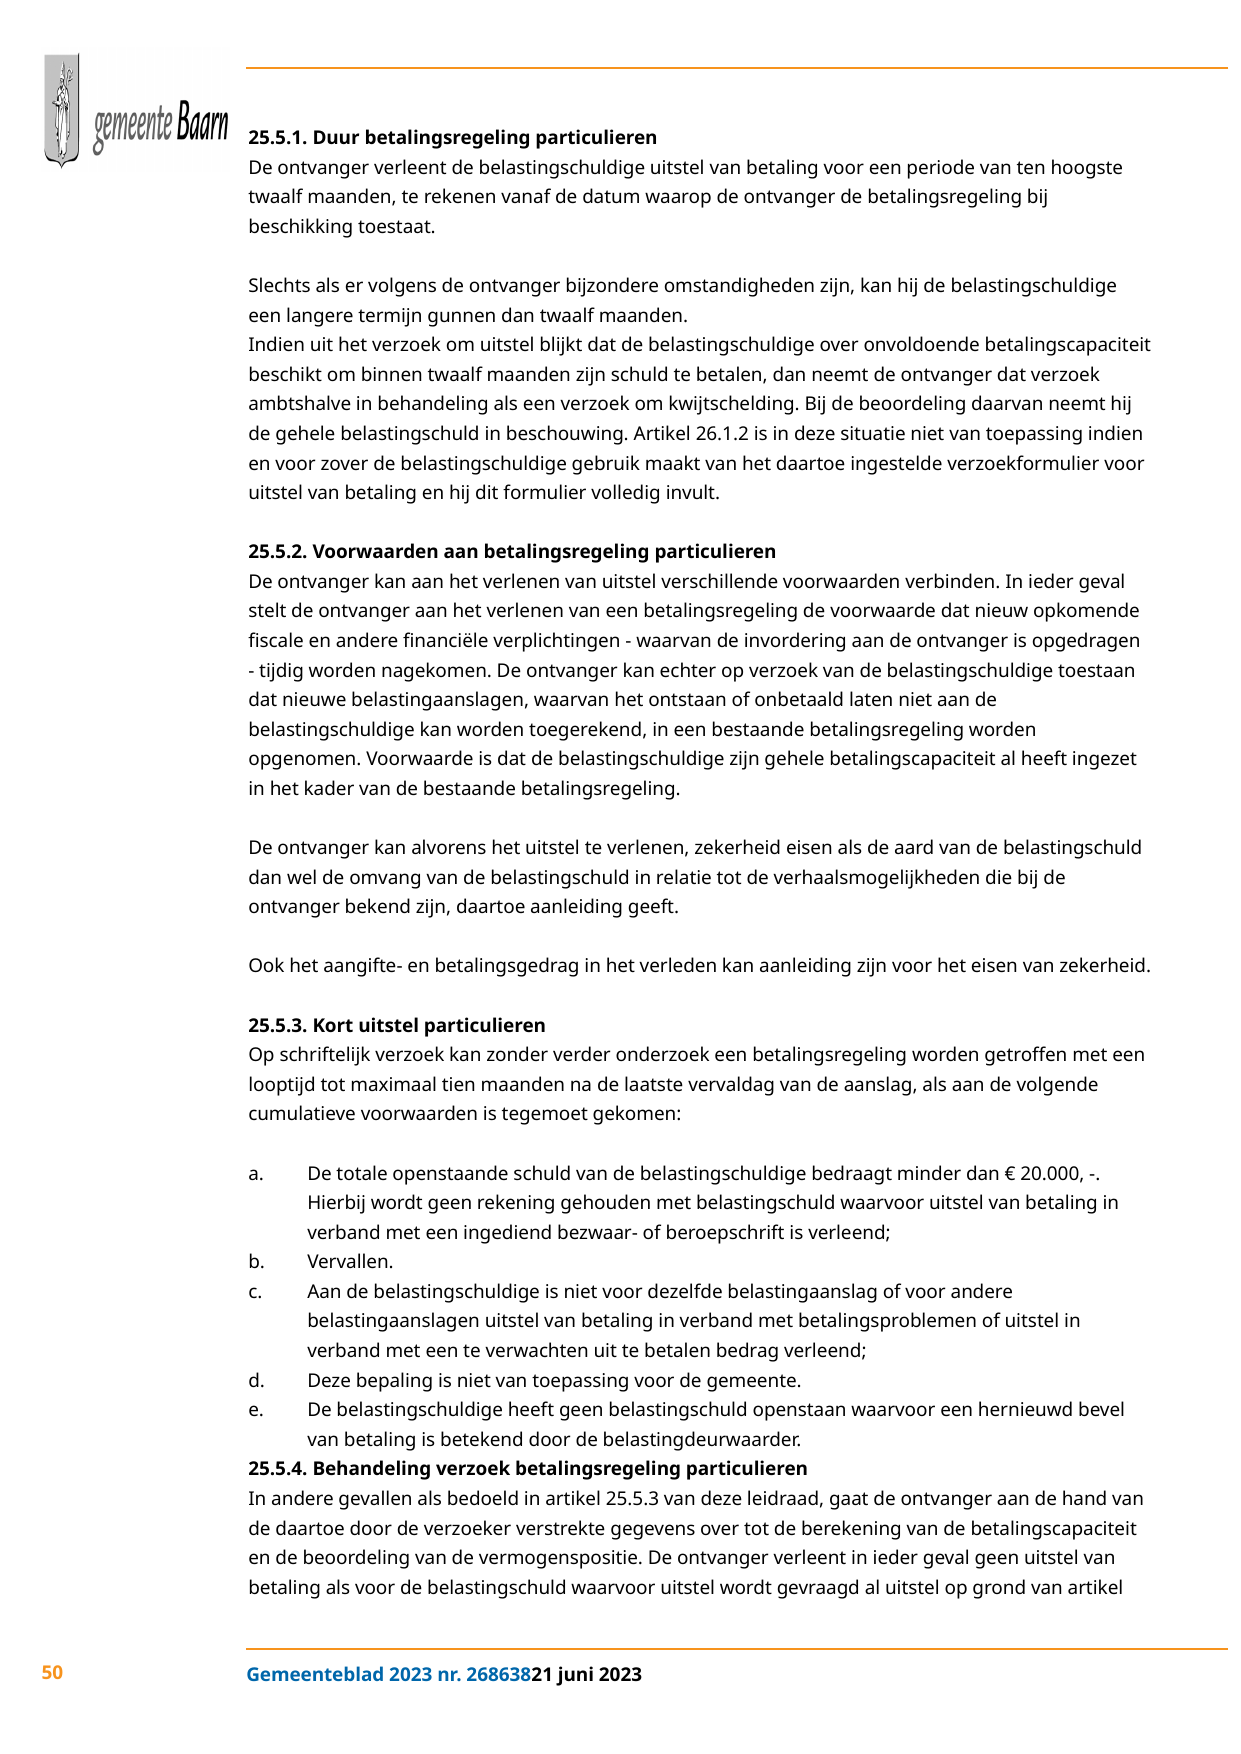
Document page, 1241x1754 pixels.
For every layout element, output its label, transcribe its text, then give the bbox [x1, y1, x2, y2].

list Aan de belastingschuldige is niet voor dezelfde belastingaanslag of voor andere belastingaanslagen uitstel van betaling in verband met betalingsproblemen of uitstel in verband met een te verwachten uit te betalen bedrag verleend; [248, 1278, 1152, 1363]
list Vervallen. [248, 1248, 1152, 1274]
text Indien uit het verzoek om uitstel blijkt dat de belastingschuldige over onvoldoende betalingscapaciteit beschikt om binnen twaalf maanden zijn schuld te betalen, dan neemt de ontvanger dat verzoek ambtshalve in behandeling als een verzoek om kwijtschelding. Bij de beoordeling daarvan neemt hij de gehele belastingschuld in beschouwing. Artikel 26.1.2 is in deze situatie niet van toepassing indien en voor zover de belastingschuldige gebruik maakt van het daartoe ingestelde verzoekformulier voor uitstel van betaling en hij dit formulier volledig invult. [248, 331, 1152, 505]
text In andere gevallen als bedoeld in artikel 25.5.3 van deze leidraad, gaat de ontvanger aan de hand van de daartoe door de verzoeker verstrekte gegevens over tot de berekening van de betalingscapaciteit en de beoordeling van de vermogenspositie. De ontvanger verleent in ieder geval geen uitstel van betaling als voor de belastingschuld waarvoor uitstel wordt gevraagd al uitstel op grond van artikel [248, 1485, 1152, 1600]
text Slechts als er volgens de ontvanger bijzondere omstandigheden zijn, kan hij de belastingschuldige een langere termijn gunnen dan twaalf maanden. [248, 272, 1152, 328]
text De ontvanger kan alvorens het uitstel te verlenen, zekerheid eisen als de aard van de belastingschuld dan wel de omvang van de belastingschuld in relatie tot de verhaalsmogelijkheden die bij de ontvanger bekend zijn, daartoe aanleiding geeft. [248, 834, 1152, 919]
list Deze bepaling is niet van toepassing voor de gemeente. [248, 1367, 1152, 1393]
text 25.5.2. Voorwaarden aan betalingsregeling particulieren [248, 538, 1152, 564]
text De ontvanger kan aan het verlenen van uitstel verschillende voorwaarden verbinden. In ieder geval stelt de ontvanger aan het verlenen van een betalingsregeling de voorwaarde dat nieuw opkomende fiscale en andere financiële verplichtingen - waarvan de invordering aan de ontvanger is opgedragen - tijdig worden nagekomen. De ontvanger kan echter op verzoek van de belastingschuldige toestaan dat nieuwe belastingaanslagen, waarvan het ontstaan of onbetaald laten niet aan de belastingschuldige kan worden toegerekend, in een bestaande betalingsregeling worden opgenomen. Voorwaarde is dat de belastingschuldige zijn gehele betalingscapaciteit al heeft ingezet in het kader van de bestaande betalingsregeling. [248, 568, 1152, 801]
text Ook het aangifte- en betalingsgedrag in het verleden kan aanleiding zijn voor het eisen van zekerheid. [248, 953, 1152, 978]
text 25.5.4. Behandeling verzoek betalingsregeling particulieren [248, 1456, 1152, 1481]
text 25.5.1. Duur betalingsregeling particulieren [248, 124, 1152, 150]
text 25.5.3. Kort uitstel particulieren [248, 1012, 1152, 1038]
text De ontvanger verleent de belastingschuldige uitstel van betaling voor een periode van ten hoogste twaalf maanden, te rekenen vanaf de datum waarop de ontvanger de betalingsregeling bij beschikking toestaat. [248, 154, 1152, 239]
list De totale openstaande schuld van de belastingschuldige bedraagt minder dan € 20.000, -. Hierbij wordt geen rekening gehouden met belastingschuld waarvoor uitstel van betaling in verband met een ingediend bezwaar- of beroepschrift is verleend; [248, 1160, 1152, 1245]
picture [41, 47, 231, 172]
list De belastingschuldige heeft geen belastingschuld openstaan waarvoor een hernieuwd bevel van betaling is betekend door de belastingdeurwaarder. [248, 1396, 1152, 1452]
text Op schriftelijk verzoek kan zonder verder onderzoek een betalingsregeling worden getroffen met een looptijd tot maximaal tien maanden na de laatste vervaldag van de aanslag, als aan de volgende cumulatieve voorwaarden is tegemoet gekomen: [248, 1041, 1152, 1126]
